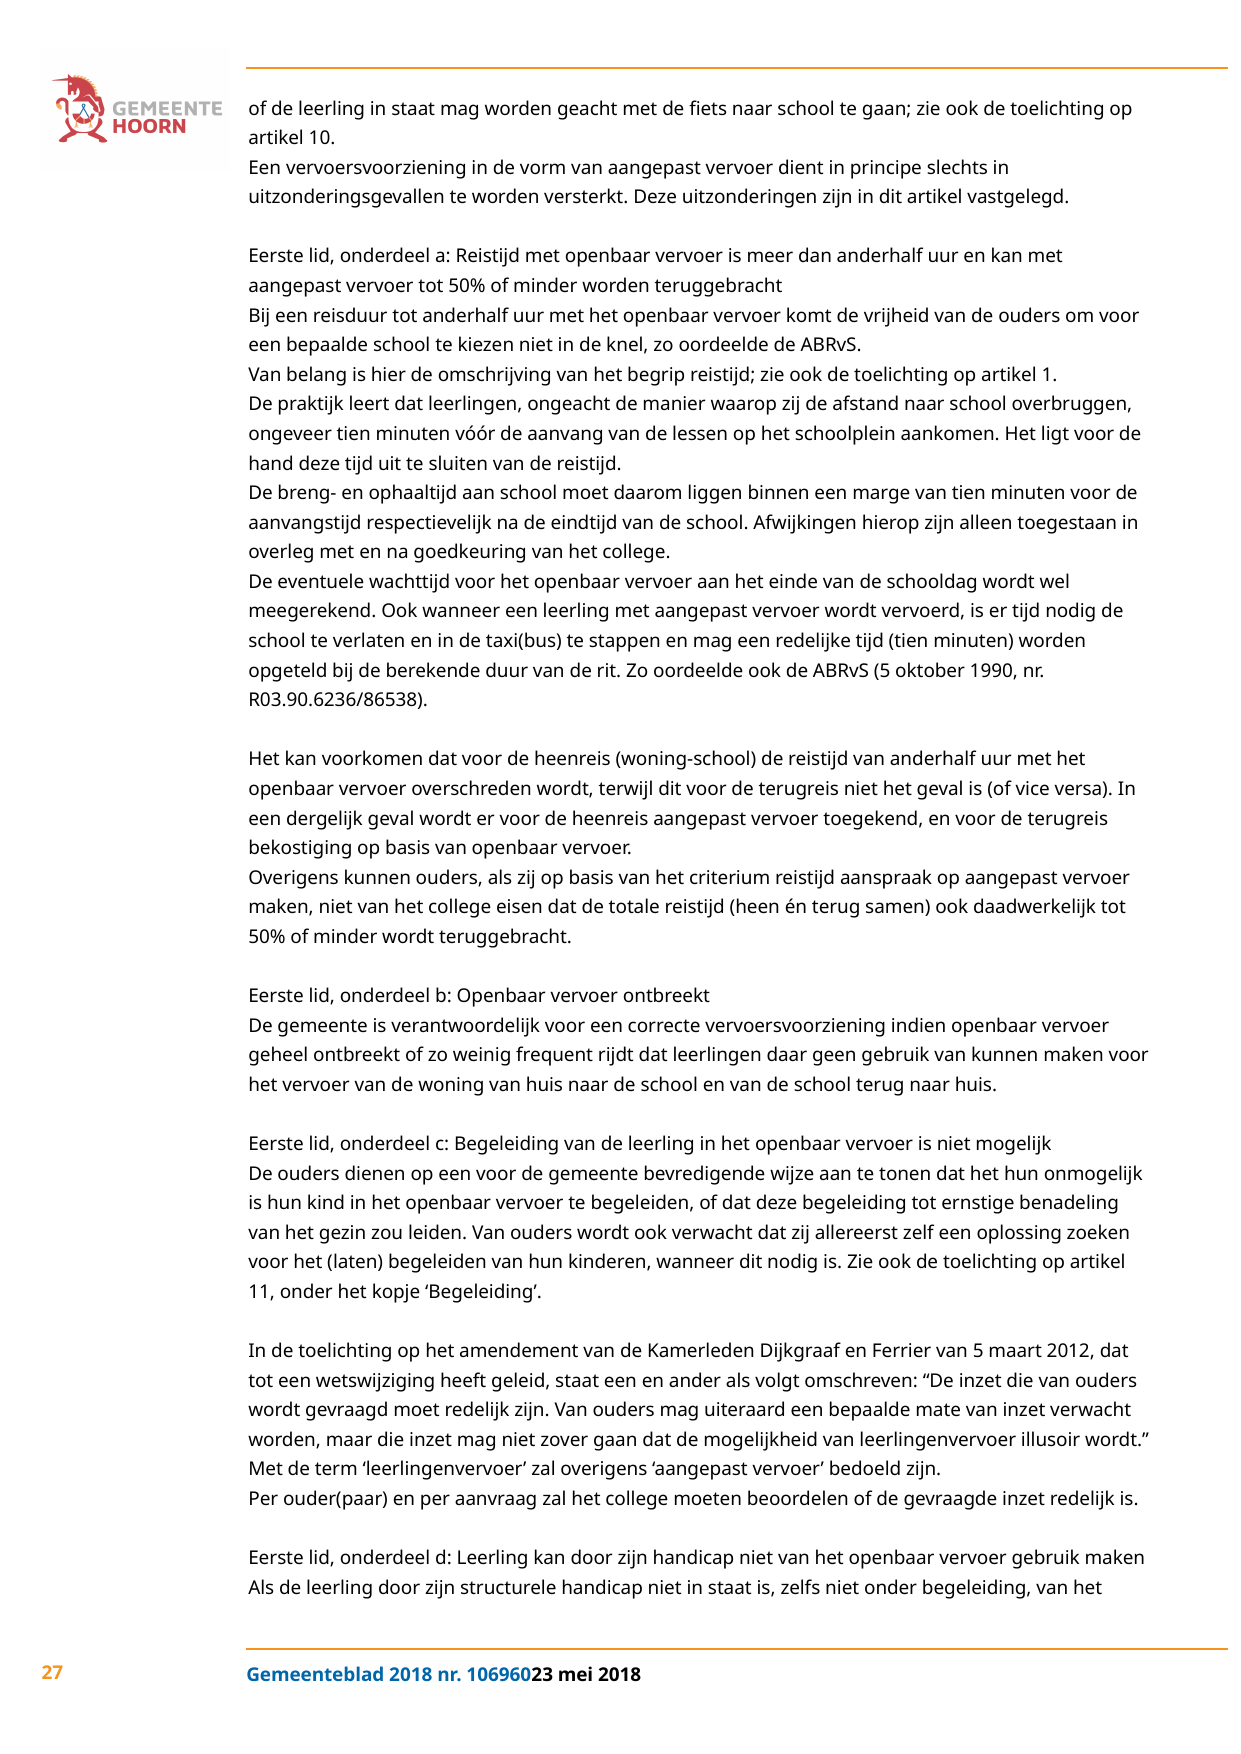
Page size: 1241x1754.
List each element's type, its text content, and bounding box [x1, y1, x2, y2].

picture [41, 47, 231, 172]
text Per ouder(paar) en per aanvraag zal het college moeten beoordelen of de gevraagde inzet redelijk is. [248, 1485, 1152, 1511]
text De praktijk leert dat leerlingen, ongeacht de manier waarop zij de afstand naar school overbruggen, ongeveer tien minuten vóór de aanvang van de lessen op het schoolplein aankomen. Het ligt voor de hand deze tijd uit te sluiten van de reistijd. [248, 391, 1152, 476]
text De ouders dienen op een voor de gemeente bevredigende wijze aan te tonen dat het hun onmogelijk is hun kind in het openbaar vervoer te begeleiden, of dat deze begeleiding tot ernstige benadeling van het gezin zou leiden. Van ouders wordt ook verwacht dat zij allereerst zelf een oplossing zoeken voor het (laten) begeleiden van hun kinderen, wanneer dit nodig is. Zie ook de toelichting op artikel 11, onder het kopje ‘Begeleiding’. [248, 1160, 1152, 1304]
text De breng- en ophaaltijd aan school moet daarom liggen binnen een marge van tien minuten voor de aanvangstijd respectievelijk na de eindtijd van de school. Afwijkingen hierop zijn alleen toegestaan in overleg met en na goedkeuring van het college. [248, 479, 1152, 564]
text Eerste lid, onderdeel b: Openbaar vervoer ontbreekt [248, 982, 1152, 1008]
text Bij een reisduur tot anderhalf uur met het openbaar vervoer komt de vrijheid van de ouders om voor een bepaalde school te kiezen niet in de knel, zo oordeelde de ABRvS. [248, 302, 1152, 357]
text Overigens kunnen ouders, als zij op basis van het criterium reistijd aanspraak op aangepast vervoer maken, niet van het college eisen dat de totale reistijd (heen én terug samen) ook daadwerkelijk tot 50% of minder wordt teruggebracht. [248, 864, 1152, 949]
text De gemeente is verantwoordelijk voor een correcte vervoersvoorziening indien openbaar vervoer geheel ontbreekt of zo weinig frequent rijdt dat leerlingen daar geen gebruik van kunnen maken voor het vervoer van de woning van huis naar de school en van de school terug naar huis. [248, 1012, 1152, 1097]
text Een vervoersvoorziening in de vorm van aangepast vervoer dient in principe slechts in uitzonderingsgevallen te worden versterkt. Deze uitzonderingen zijn in dit artikel vastgelegd. [248, 154, 1152, 209]
text Eerste lid, onderdeel c: Begeleiding van de leerling in het openbaar vervoer is niet mogelijk [248, 1130, 1152, 1156]
text Met de term ‘leerlingenvervoer’ zal overigens ‘aangepast vervoer’ bedoeld zijn. [248, 1456, 1152, 1481]
text of de leerling in staat mag worden geacht met de fiets naar school te gaan; zie ook de toelichting op artikel 10. [248, 95, 1152, 150]
text In de toelichting op het amendement van de Kamerleden Dijkgraaf en Ferrier van 5 maart 2012, dat tot een wetswijziging heeft geleid, staat een en ander als volgt omschreven: “De inzet die van ouders wordt gevraagd moet redelijk zijn. Van ouders mag uiteraard een bepaalde mate van inzet verwacht worden, maar die inzet mag niet zover gaan dat de mogelijkheid van leerlingenvervoer illusoir wordt.” [248, 1337, 1152, 1452]
text Het kan voorkomen dat voor de heenreis (woning-school) de reistijd van anderhalf uur met het openbaar vervoer overschreden wordt, terwijl dit voor de terugreis niet het geval is (of vice versa). In een dergelijk geval wordt er voor de heenreis aangepast vervoer toegekend, en voor de terugreis bekostiging op basis van openbaar vervoer. [248, 746, 1152, 860]
text Van belang is hier de omschrijving van het begrip reistijd; zie ook de toelichting op artikel 1. [248, 361, 1152, 387]
text De eventuele wachttijd voor het openbaar vervoer aan het einde van de schooldag wordt wel meegerekend. Ook wanneer een leerling met aangepast vervoer wordt vervoerd, is er tijd nodig de school te verlaten en in de taxi(bus) te stappen en mag een redelijke tijd (tien minuten) worden opgeteld bij de berekende duur van de rit. Zo oordeelde ook de ABRvS (5 oktober 1990, nr. R03.90.6236/86538). [248, 568, 1152, 712]
text Eerste lid, onderdeel a: Reistijd met openbaar vervoer is meer dan anderhalf uur en kan met aangepast vervoer tot 50% of minder worden teruggebracht [248, 243, 1152, 298]
text Eerste lid, onderdeel d: Leerling kan door zijn handicap niet van het openbaar vervoer gebruik maken Als de leerling door zijn structurele handicap niet in staat is, zelfs niet onder begeleiding, van het [248, 1544, 1152, 1600]
